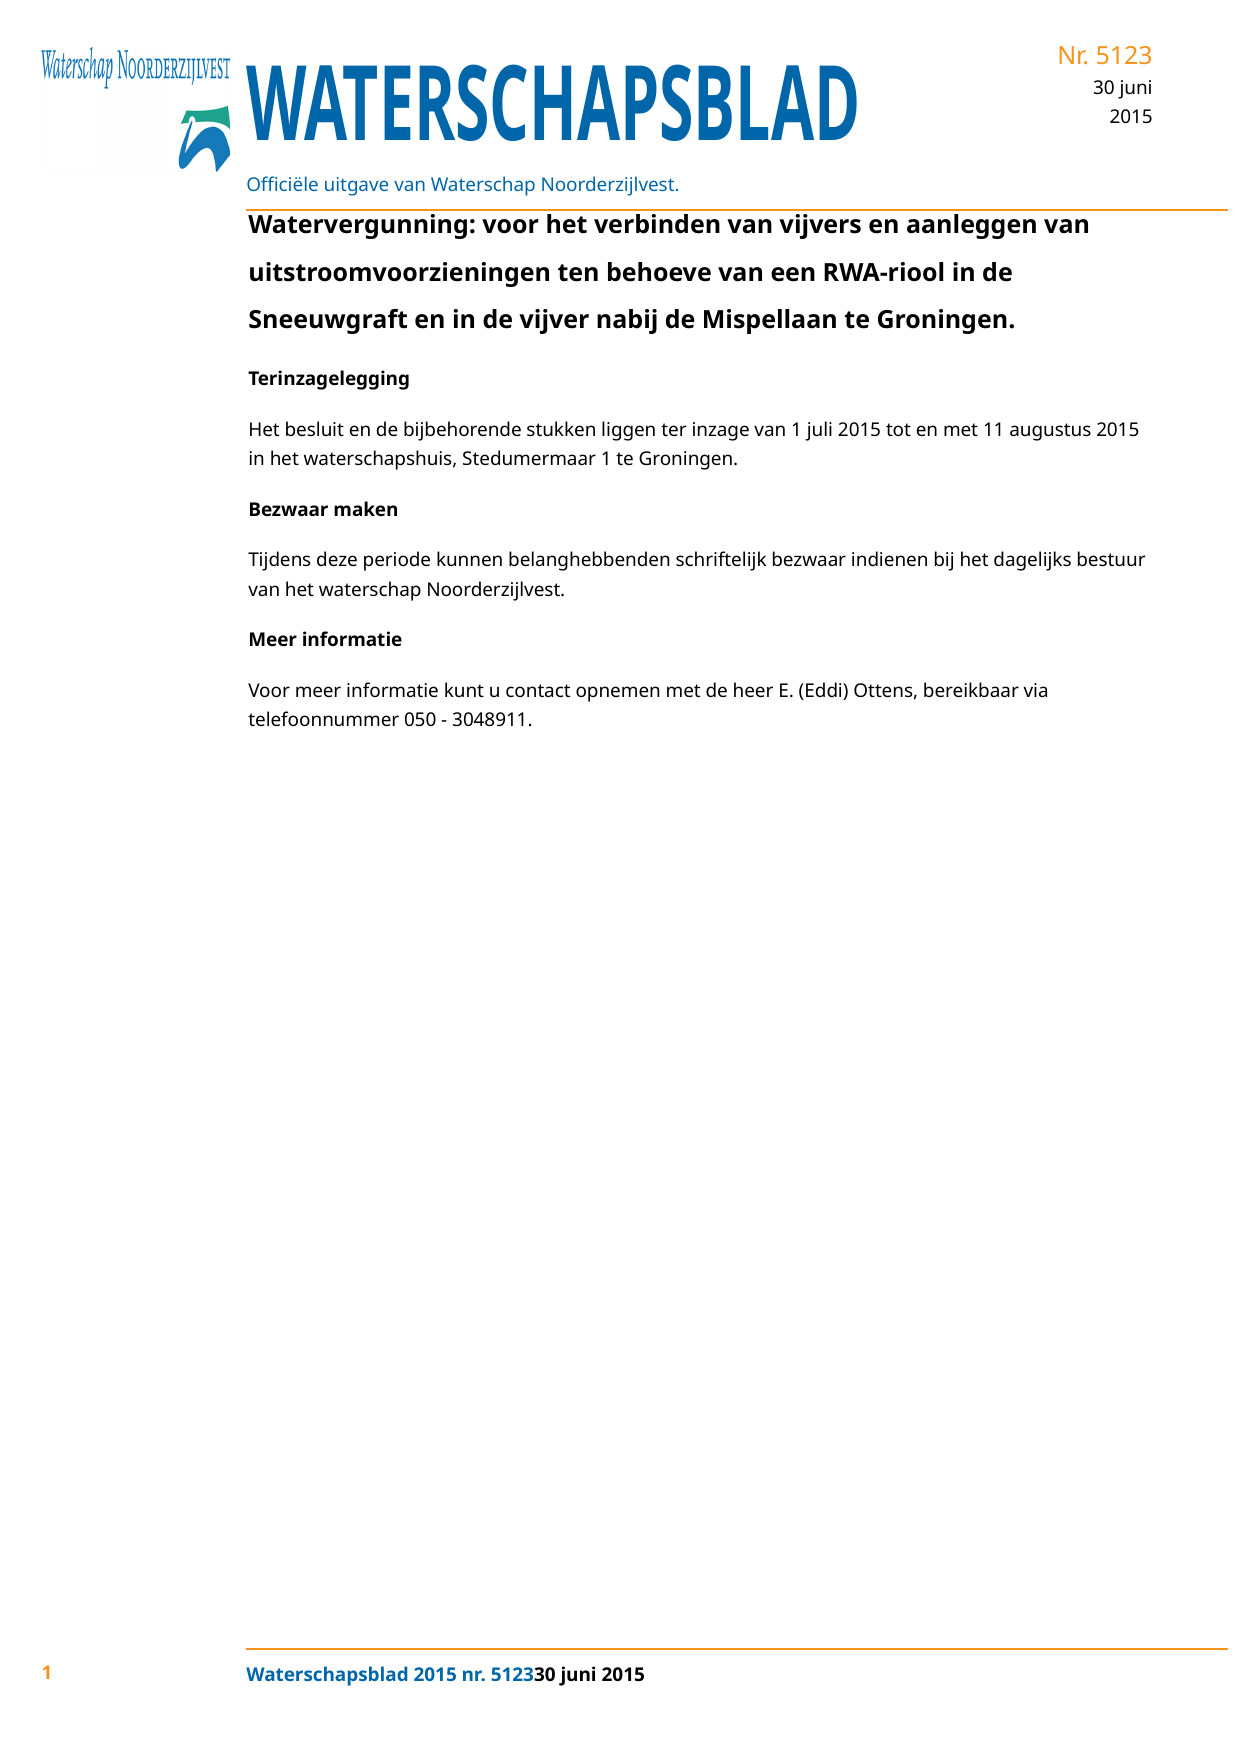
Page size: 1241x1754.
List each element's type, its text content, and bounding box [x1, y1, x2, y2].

text Tijdens deze periode kunnen belanghebbenden schriftelijk bezwaar indienen bij het dagelijks bestuur van het waterschap Noorderzijlvest. [248, 546, 1152, 602]
text Watervergunning: voor het verbinden van vijvers en aanleggen van uitstroomvoorzieningen ten behoeve van een RWA-riool in de Sneeuwgraft en in de vijver nabij de Mispellaan te Groningen. [248, 211, 1152, 336]
text Terinzagelegging [248, 366, 1152, 391]
picture [41, 47, 231, 172]
text Meer informatie [248, 626, 1152, 652]
text Voor meer informatie kunt u contact opnemen met de heer E. (Eddi) Ottens, bereikbaar via telefoonnummer 050 - 3048911. [248, 677, 1152, 732]
text Bezwaar maken [248, 496, 1152, 522]
text Het besluit en de bijbehorende stukken liggen ter inzage van 1 juli 2015 tot en met 11 augustus 2015 in het waterschapshuis, Stedumermaar 1 te Groningen. [248, 416, 1152, 471]
